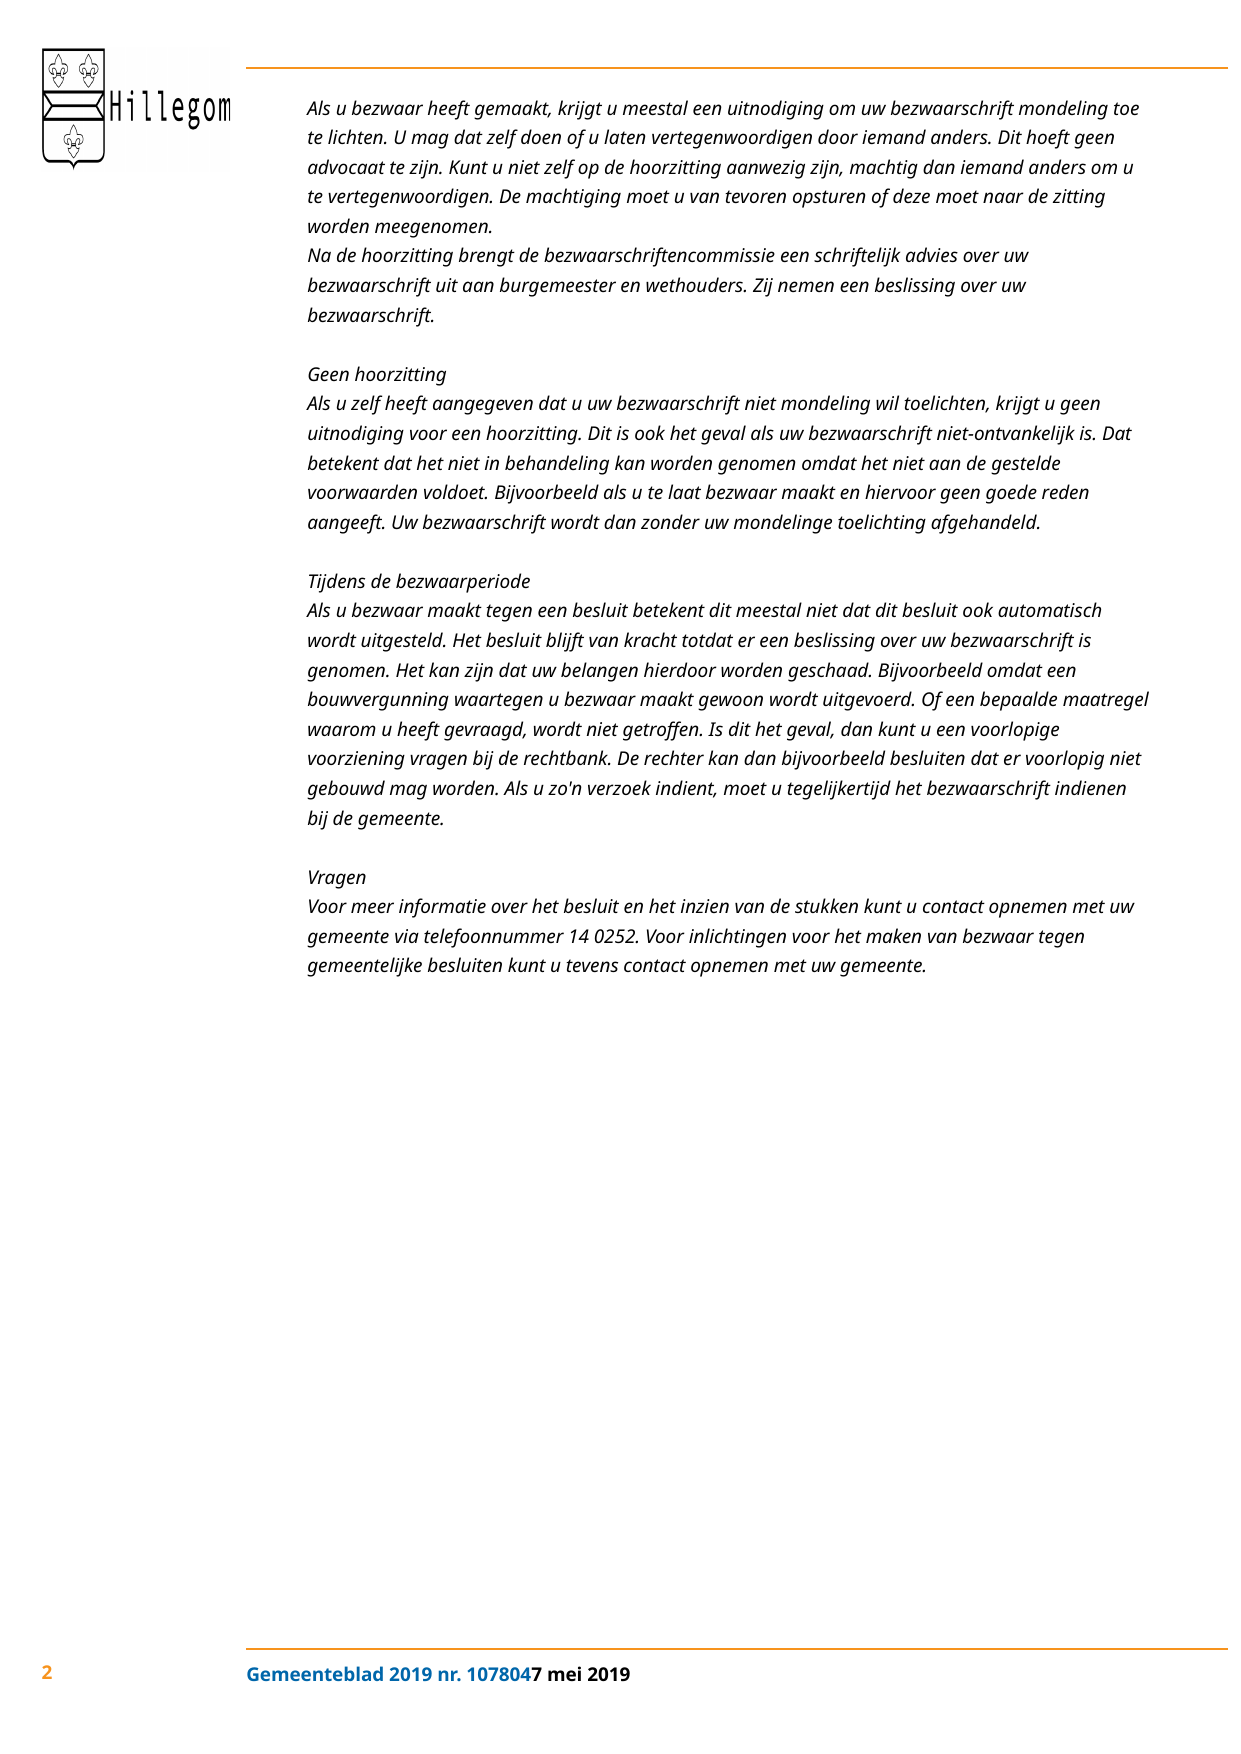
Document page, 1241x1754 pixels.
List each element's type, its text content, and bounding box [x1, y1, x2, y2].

list Na de hoorzitting brengt de bezwaarschriftencommissie een schriftelijk advies over uw bezwaarschrift uit aan burgemeester en wethouders. Zij nemen een beslissing over uw bezwaarschrift. [248, 243, 1152, 328]
picture [41, 47, 231, 172]
list Vragen [248, 864, 1152, 890]
list Als u zelf heeft aangegeven dat u uw bezwaarschrift niet mondeling wil toelichten, krijgt u geen uitnodiging voor een hoorzitting. Dit is ook het geval als uw bezwaarschrift niet-ontvankelijk is. Dat betekent dat het niet in behandeling kan worden genomen omdat het niet aan de gestelde voorwaarden voldoet. Bijvoorbeeld als u te laat bezwaar maakt en hiervoor geen goede reden aangeeft. Uw bezwaarschrift wordt dan zonder uw mondelinge toelichting afgehandeld. [248, 391, 1152, 535]
list Als u bezwaar heeft gemaakt, krijgt u meestal een uitnodiging om uw bezwaarschrift mondeling toe te lichten. U mag dat zelf doen of u laten vertegenwoordigen door iemand anders. Dit hoeft geen advocaat te zijn. Kunt u niet zelf op de hoorzitting aanwezig zijn, machtig dan iemand anders om u te vertegenwoordigen. De machtiging moet u van tevoren opsturen of deze moet naar de zitting worden meegenomen. [248, 95, 1152, 239]
list Geen hoorzitting [248, 361, 1152, 387]
list Als u bezwaar maakt tegen een besluit betekent dit meestal niet dat dit besluit ook automatisch wordt uitgesteld. Het besluit blijft van kracht totdat er een beslissing over uw bezwaarschrift is genomen. Het kan zijn dat uw belangen hierdoor worden geschaad. Bijvoorbeeld omdat een bouwvergunning waartegen u bezwaar maakt gewoon wordt uitgevoerd. Of een bepaalde maatregel waarom u heeft gevraagd, wordt niet getroffen. Is dit het geval, dan kunt u een voorlopige voorziening vragen bij de rechtbank. De rechter kan dan bijvoorbeeld besluiten dat er voorlopig niet gebouwd mag worden. Als u zo'n verzoek indient, moet u tegelijkertijd het bezwaarschrift indienen bij de gemeente. [248, 598, 1152, 831]
list Voor meer informatie over het besluit en het inzien van de stukken kunt u contact opnemen met uw gemeente via telefoonnummer 14 0252. Voor inlichtingen voor het maken van bezwaar tegen gemeentelijke besluiten kunt u tevens contact opnemen met uw gemeente. [248, 893, 1152, 978]
list Tijdens de bezwaarperiode [248, 568, 1152, 594]
